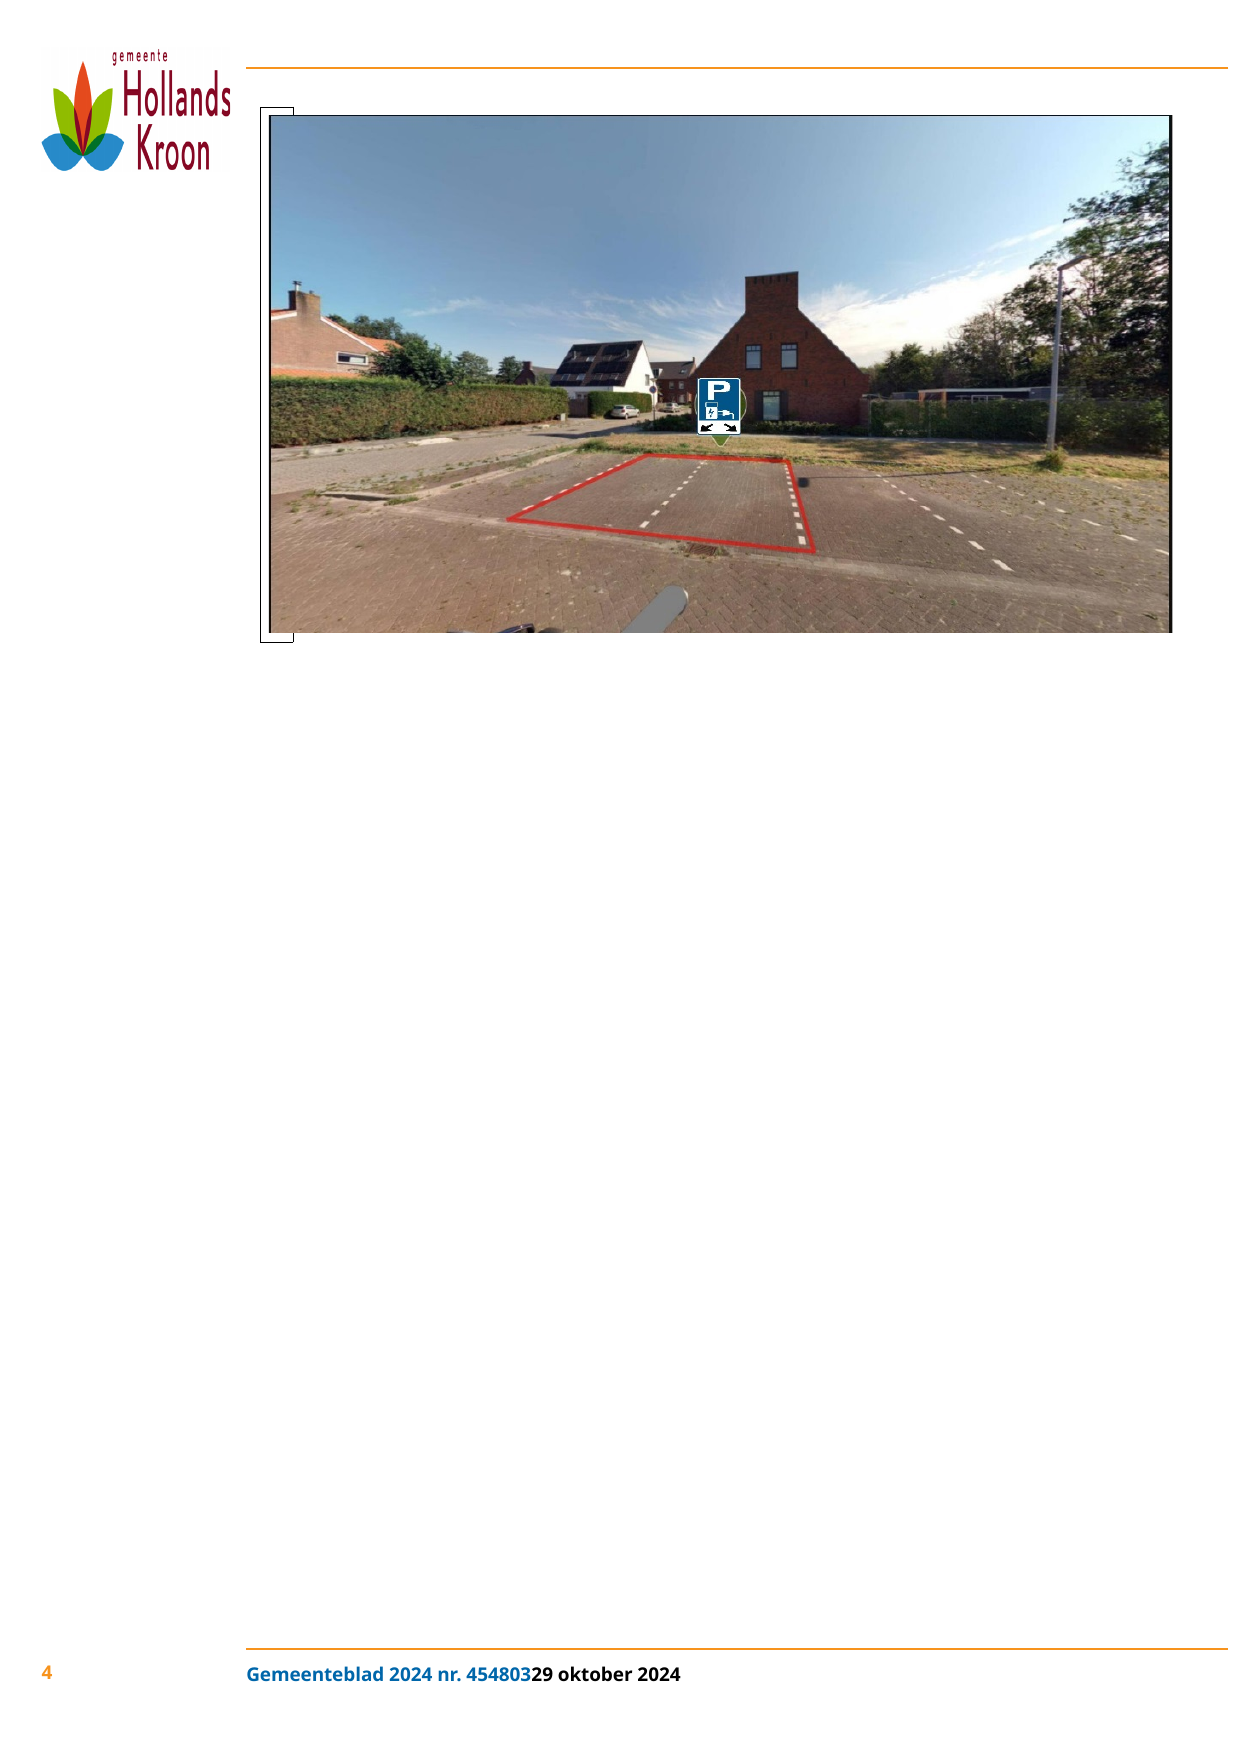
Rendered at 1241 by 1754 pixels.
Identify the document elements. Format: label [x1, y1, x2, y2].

picture [268, 115, 1173, 633]
picture [41, 47, 231, 172]
